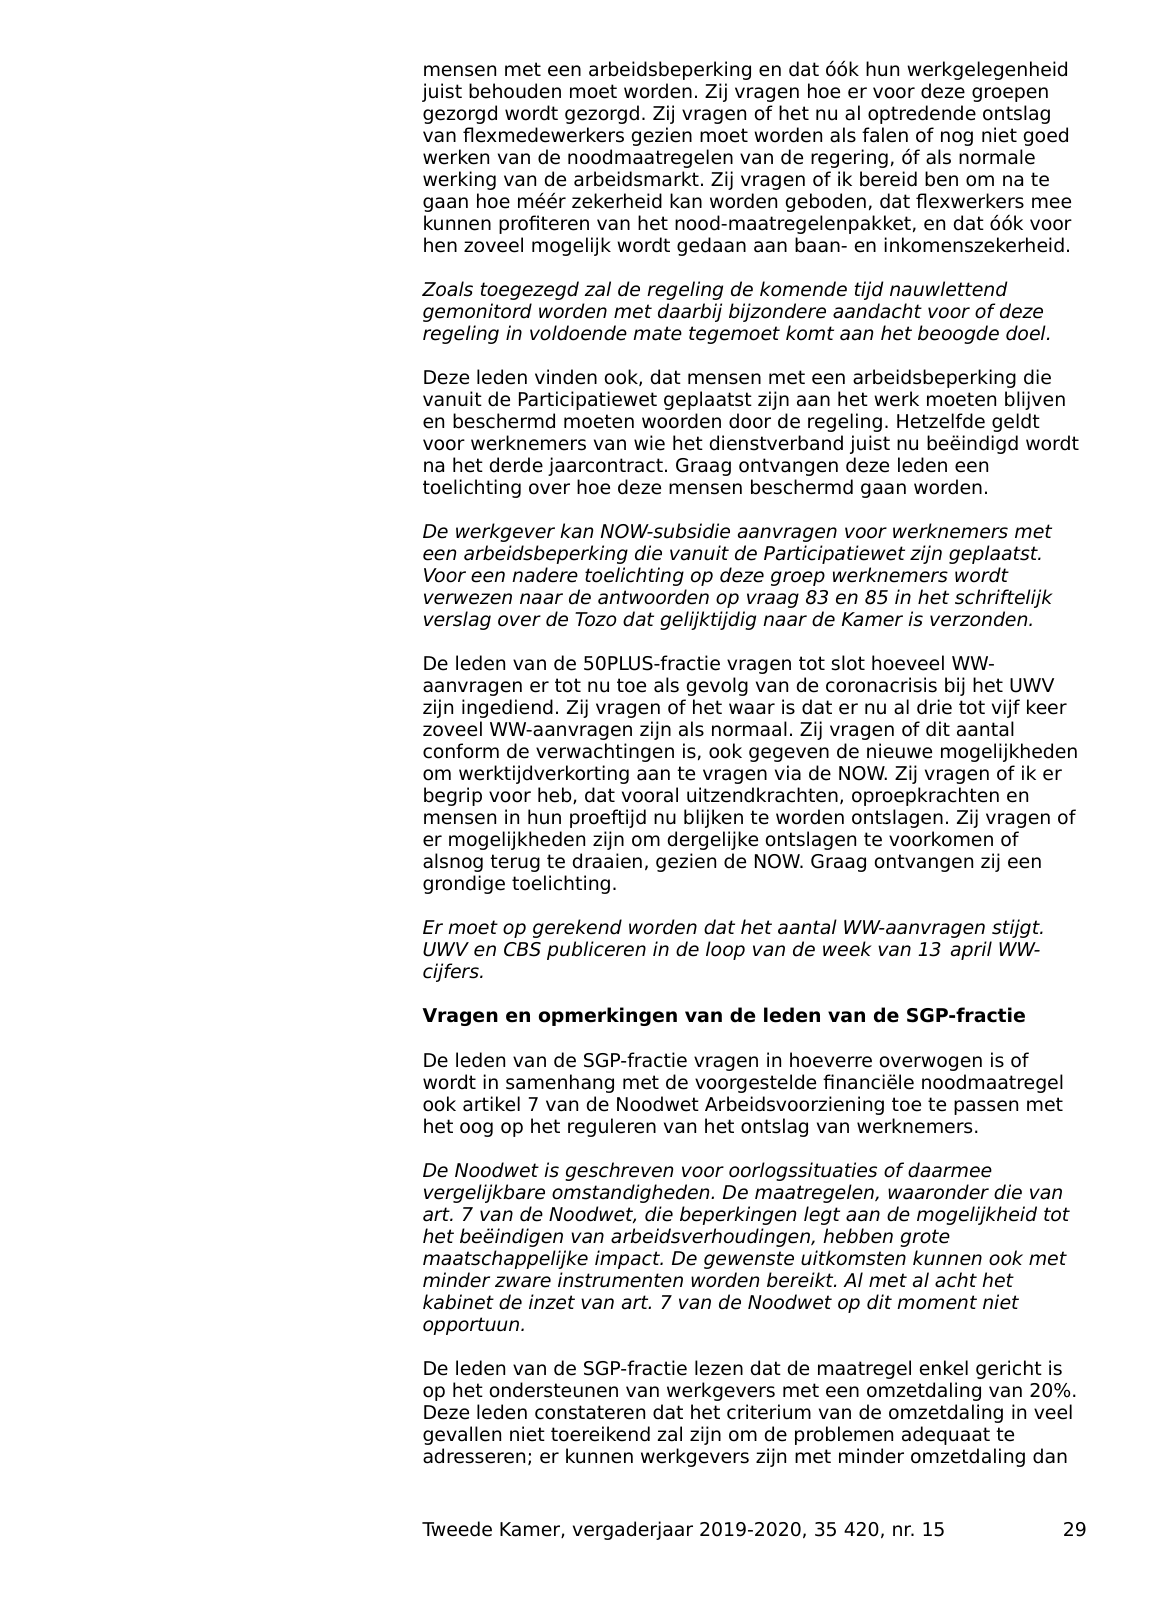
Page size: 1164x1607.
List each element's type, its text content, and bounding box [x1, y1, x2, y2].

text Deze leden vinden ook, dat mensen met een arbeidsbeperking die vanuit de Participatiewet geplaatst zijn aan het werk moeten blijven en beschermd moeten woorden door de regeling. Hetzelfde geldt voor werknemers van wie het dienstverband juist nu beëindigd wordt na het derde jaarcontract. Graag ontvangen deze leden een toelichting over hoe deze mensen beschermd gaan worden. [422, 367, 1087, 499]
text Er moet op gerekend worden dat het aantal WW-aanvragen stijgt. UWV en CBS publiceren in de loop van de week van 13 april WW-cijfers. [422, 917, 1087, 983]
text De werkgever kan NOW-subsidie aanvragen voor werknemers met een arbeidsbeperking die vanuit de Participatiewet zijn geplaatst. Voor een nadere toelichting op deze groep werknemers wordt verwezen naar de antwoorden op vraag 83 en 85 in het schriftelijk verslag over de Tozo dat gelijktijdig naar de Kamer is verzonden. [422, 521, 1087, 631]
text mensen met een arbeidsbeperking en dat óók hun werkgelegenheid juist behouden moet worden. Zij vragen hoe er voor deze groepen gezorgd wordt gezorgd. Zij vragen of het nu al optredende ontslag van flexmedewerkers gezien moet worden als falen of nog niet goed werken van de noodmaatregelen van de regering, óf als normale werking van de arbeidsmarkt. Zij vragen of ik bereid ben om na te gaan hoe méér zekerheid kan worden geboden, dat flexwerkers mee kunnen profiteren van het nood-maatregelenpakket, en dat óók voor hen zoveel mogelijk wordt gedaan aan baan- en inkomenszekerheid. [422, 59, 1087, 257]
text De leden van de SGP-fractie lezen dat de maatregel enkel gericht is op het ondersteunen van werkgevers met een omzetdaling van 20%. Deze leden constateren dat het criterium van de omzetdaling in veel gevallen niet toereikend zal zijn om de problemen adequaat te adresseren; er kunnen werkgevers zijn met minder omzetdaling dan [422, 1358, 1087, 1468]
text Zoals toegezegd zal de regeling de komende tijd nauwlettend gemonitord worden met daarbij bijzondere aandacht voor of deze regeling in voldoende mate tegemoet komt aan het beoogde doel. [422, 279, 1087, 345]
text De Noodwet is geschreven voor oorlogssituaties of daarmee vergelijkbare omstandigheden. De maatregelen, waaronder die van art. 7 van de Noodwet, die beperkingen legt aan de mogelijkheid tot het beëindigen van arbeidsverhoudingen, hebben grote maatschappelijke impact. De gewenste uitkomsten kunnen ook met minder zware instrumenten worden bereikt. Al met al acht het kabinet de inzet van art. 7 van de Noodwet op dit moment niet opportuun. [422, 1160, 1087, 1336]
text De leden van de SGP-fractie vragen in hoeverre overwogen is of wordt in samenhang met de voorgestelde financiële noodmaatregel ook artikel 7 van de Noodwet Arbeidsvoorziening toe te passen met het oog op het reguleren van het ontslag van werknemers. [422, 1049, 1087, 1137]
text De leden van de 50PLUS-fractie vragen tot slot hoeveel WW-aanvragen er tot nu toe als gevolg van de coronacrisis bij het UWV zijn ingediend. Zij vragen of het waar is dat er nu al drie tot vijf keer zoveel WW-aanvragen zijn als normaal. Zij vragen of dit aantal conform de verwachtingen is, ook gegeven de nieuwe mogelijkheden om werktijdverkorting aan te vragen via de NOW. Zij vragen of ik er begrip voor heb, dat vooral uitzendkrachten, oproepkrachten en mensen in hun proeftijd nu blijken te worden ontslagen. Zij vragen of er mogelijkheden zijn om dergelijke ontslagen te voorkomen of alsnog terug te draaien, gezien de NOW. Graag ontvangen zij een grondige toelichting. [422, 653, 1087, 895]
subtitle Vragen en opmerkingen van de leden van de SGP-fractie [422, 1005, 1087, 1027]
